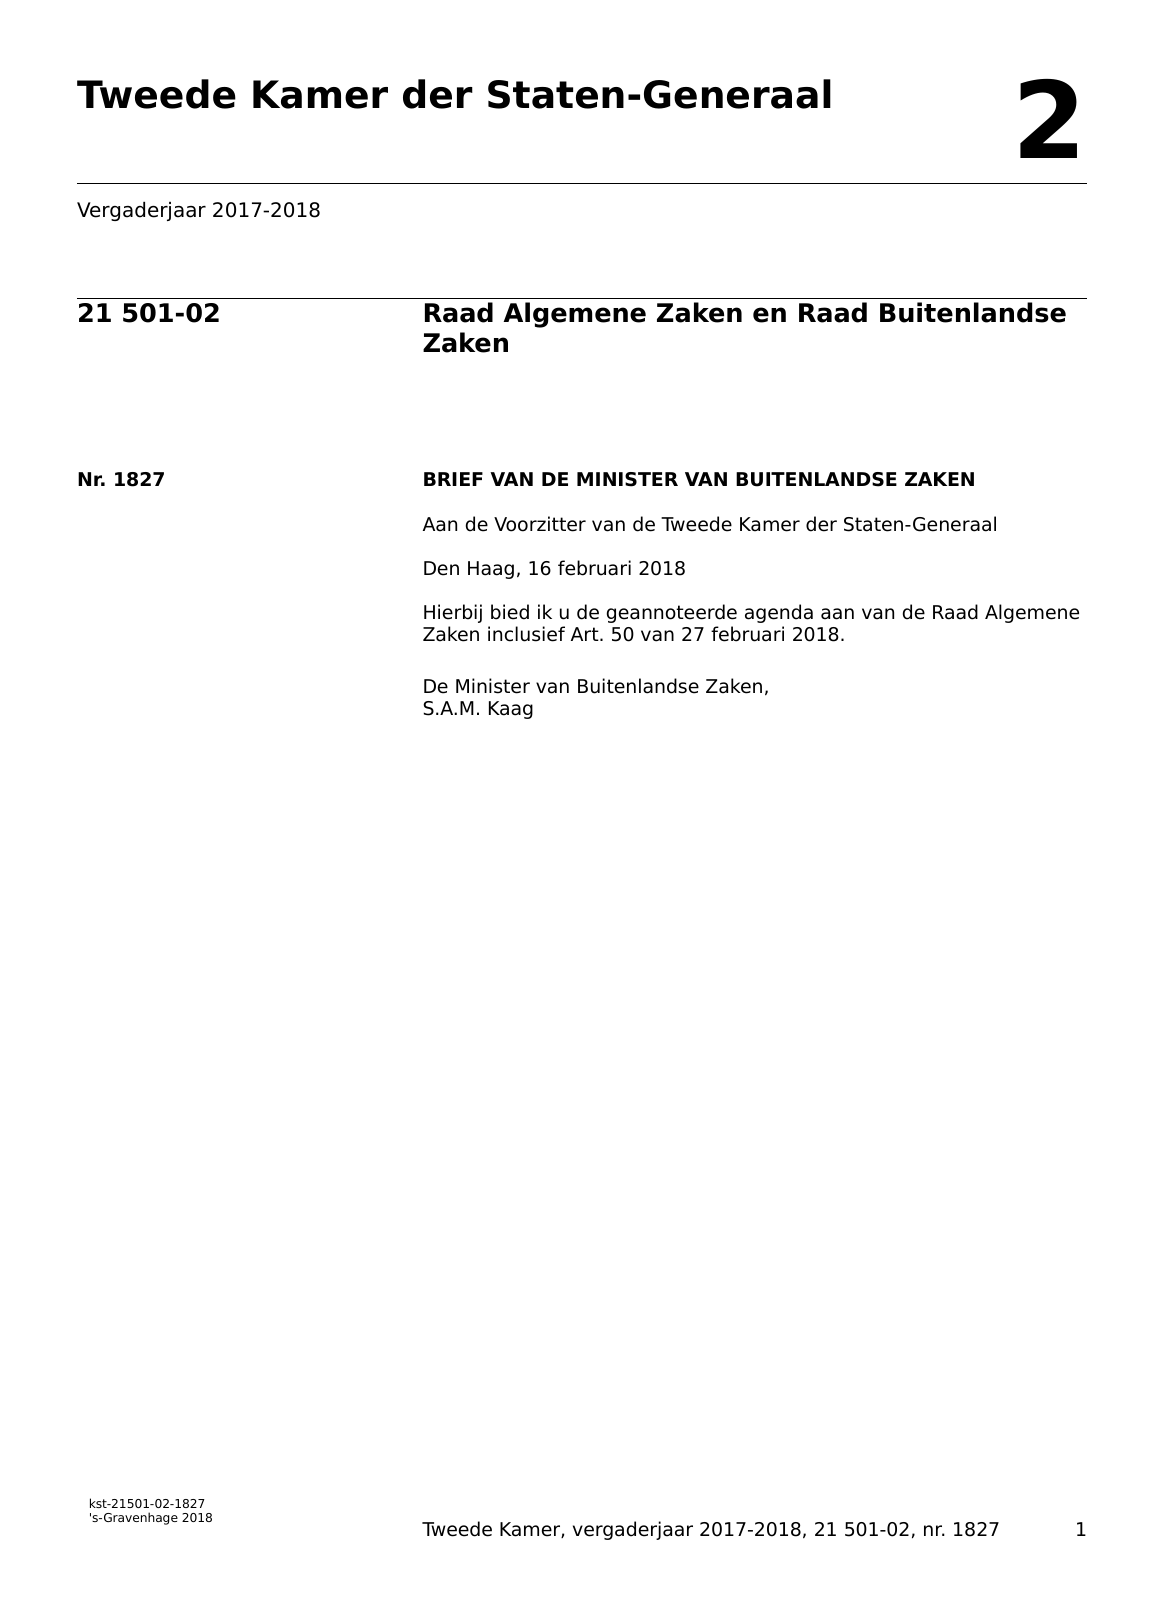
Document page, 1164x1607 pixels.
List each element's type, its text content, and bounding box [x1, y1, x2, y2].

table_header Tweede Kamer der Staten-Generaal [77, 59, 886, 183]
text kst-21501-02-1827 [88, 1497, 323, 1511]
table_cell Vergaderjaar 2017-2018 [77, 184, 1087, 298]
subtitle Nr. 1827 BRIEF VAN DE MINISTER VAN BUITENLANDSE ZAKEN [77, 469, 1087, 491]
text Hierbij bied ik u de geannoteerde agenda aan van de Raad Algemene Zaken inclusief Art. 50 van 27 februari 2018. [422, 602, 1087, 646]
table_header 2 [886, 59, 1087, 183]
text 's-Gravenhage 2018 [88, 1511, 323, 1525]
text Aan de Voorzitter van de Tweede Kamer der Staten-Generaal [422, 513, 1087, 536]
subtitle 21 501-02 Raad Algemene Zaken en Raad Buitenlandse Zaken [77, 299, 1087, 358]
text De Minister van Buitenlandse Zaken, S.A.M. Kaag [422, 676, 1087, 720]
text Den Haag, 16 februari 2018 [422, 558, 1087, 580]
